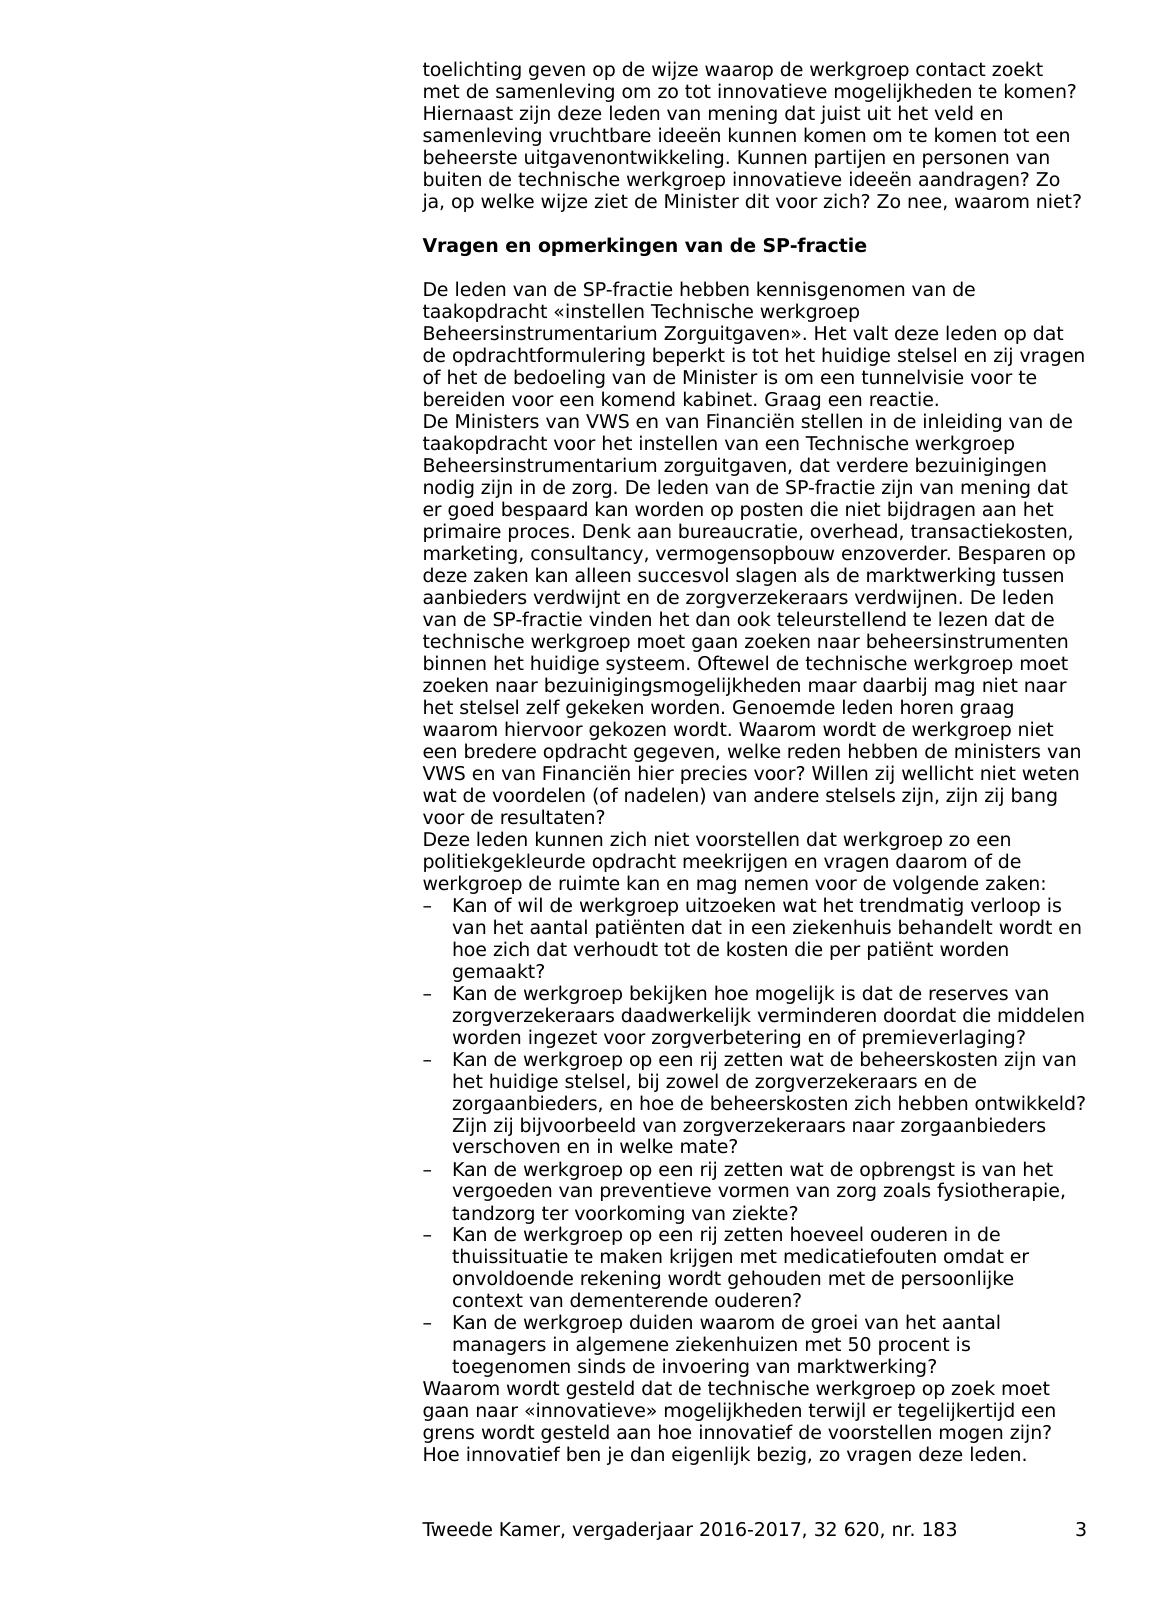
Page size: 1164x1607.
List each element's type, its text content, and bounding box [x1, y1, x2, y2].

text Waarom wordt gesteld dat de technische werkgroep op zoek moet gaan naar «innovatieve» mogelijkheden terwijl er tegelijkertijd een grens wordt gesteld aan hoe innovatief de voorstellen mogen zijn? Hoe innovatief ben je dan eigenlijk bezig, zo vragen deze leden. [422, 1378, 1087, 1466]
subtitle Vragen en opmerkingen van de SP-fractie [422, 235, 1087, 257]
text – Kan of wil de werkgroep uitzoeken wat het trendmatig verloop is van het aantal patiënten dat in een ziekenhuis behandelt wordt en hoe zich dat verhoudt tot de kosten die per patiënt worden gemaakt? [422, 895, 1087, 983]
text – Kan de werkgroep op een rij zetten wat de beheerskosten zijn van het huidige stelsel, bij zowel de zorgverzekeraars en de zorgaanbieders, en hoe de beheerskosten zich hebben ontwikkeld? Zijn zij bijvoorbeeld van zorgverzekeraars naar zorgaanbieders verschoven en in welke mate? [422, 1048, 1087, 1158]
text – Kan de werkgroep op een rij zetten hoeveel ouderen in de thuissituatie te maken krijgen met medicatiefouten omdat er onvoldoende rekening wordt gehouden met de persoonlijke context van dementerende ouderen? [422, 1224, 1087, 1312]
text – Kan de werkgroep bekijken hoe mogelijk is dat de reserves van zorgverzekeraars daadwerkelijk verminderen doordat die middelen worden ingezet voor zorgverbetering en of premieverlaging? [422, 983, 1087, 1048]
text toelichting geven op de wijze waarop de werkgroep contact zoekt met de samenleving om zo tot innovatieve mogelijkheden te komen? Hiernaast zijn deze leden van mening dat juist uit het veld en samenleving vruchtbare ideeën kunnen komen om te komen tot een beheerste uitgavenontwikkeling. Kunnen partijen en personen van buiten de technische werkgroep innovatieve ideeën aandragen? Zo ja, op welke wijze ziet de Minister dit voor zich? Zo nee, waarom niet? [422, 59, 1087, 213]
text De Ministers van VWS en van Financiën stellen in de inleiding van de taakopdracht voor het instellen van een Technische werkgroep Beheersinstrumentarium zorguitgaven, dat verdere bezuinigingen nodig zijn in de zorg. De leden van de SP-fractie zijn van mening dat er goed bespaard kan worden op posten die niet bijdragen aan het primaire proces. Denk aan bureaucratie, overhead, transactiekosten, marketing, consultancy, vermogensopbouw enzoverder. Besparen op deze zaken kan alleen succesvol slagen als de marktwerking tussen aanbieders verdwijnt en de zorgverzekeraars verdwijnen. De leden van de SP-fractie vinden het dan ook teleurstellend te lezen dat de technische werkgroep moet gaan zoeken naar beheersinstrumenten binnen het huidige systeem. Oftewel de technische werkgroep moet zoeken naar bezuinigingsmogelijkheden maar daarbij mag niet naar het stelsel zelf gekeken worden. Genoemde leden horen graag waarom hiervoor gekozen wordt. Waarom wordt de werkgroep niet een bredere opdracht gegeven, welke reden hebben de ministers van VWS en van Financiën hier precies voor? Willen zij wellicht niet weten wat de voordelen (of nadelen) van andere stelsels zijn, zijn zij bang voor de resultaten? [422, 411, 1087, 829]
text Deze leden kunnen zich niet voorstellen dat werkgroep zo een politiekgekleurde opdracht meekrijgen en vragen daarom of de werkgroep de ruimte kan en mag nemen voor de volgende zaken: [422, 829, 1087, 895]
text – Kan de werkgroep op een rij zetten wat de opbrengst is van het vergoeden van preventieve vormen van zorg zoals fysiotherapie, tandzorg ter voorkoming van ziekte? [422, 1158, 1087, 1224]
text De leden van de SP-fractie hebben kennisgenomen van de taakopdracht «instellen Technische werkgroep Beheersinstrumentarium Zorguitgaven». Het valt deze leden op dat de opdrachtformulering beperkt is tot het huidige stelsel en zij vragen of het de bedoeling van de Minister is om een tunnelvisie voor te bereiden voor een komend kabinet. Graag een reactie. [422, 279, 1087, 411]
text – Kan de werkgroep duiden waarom de groei van het aantal managers in algemene ziekenhuizen met 50 procent is toegenomen sinds de invoering van marktwerking? [422, 1312, 1087, 1378]
